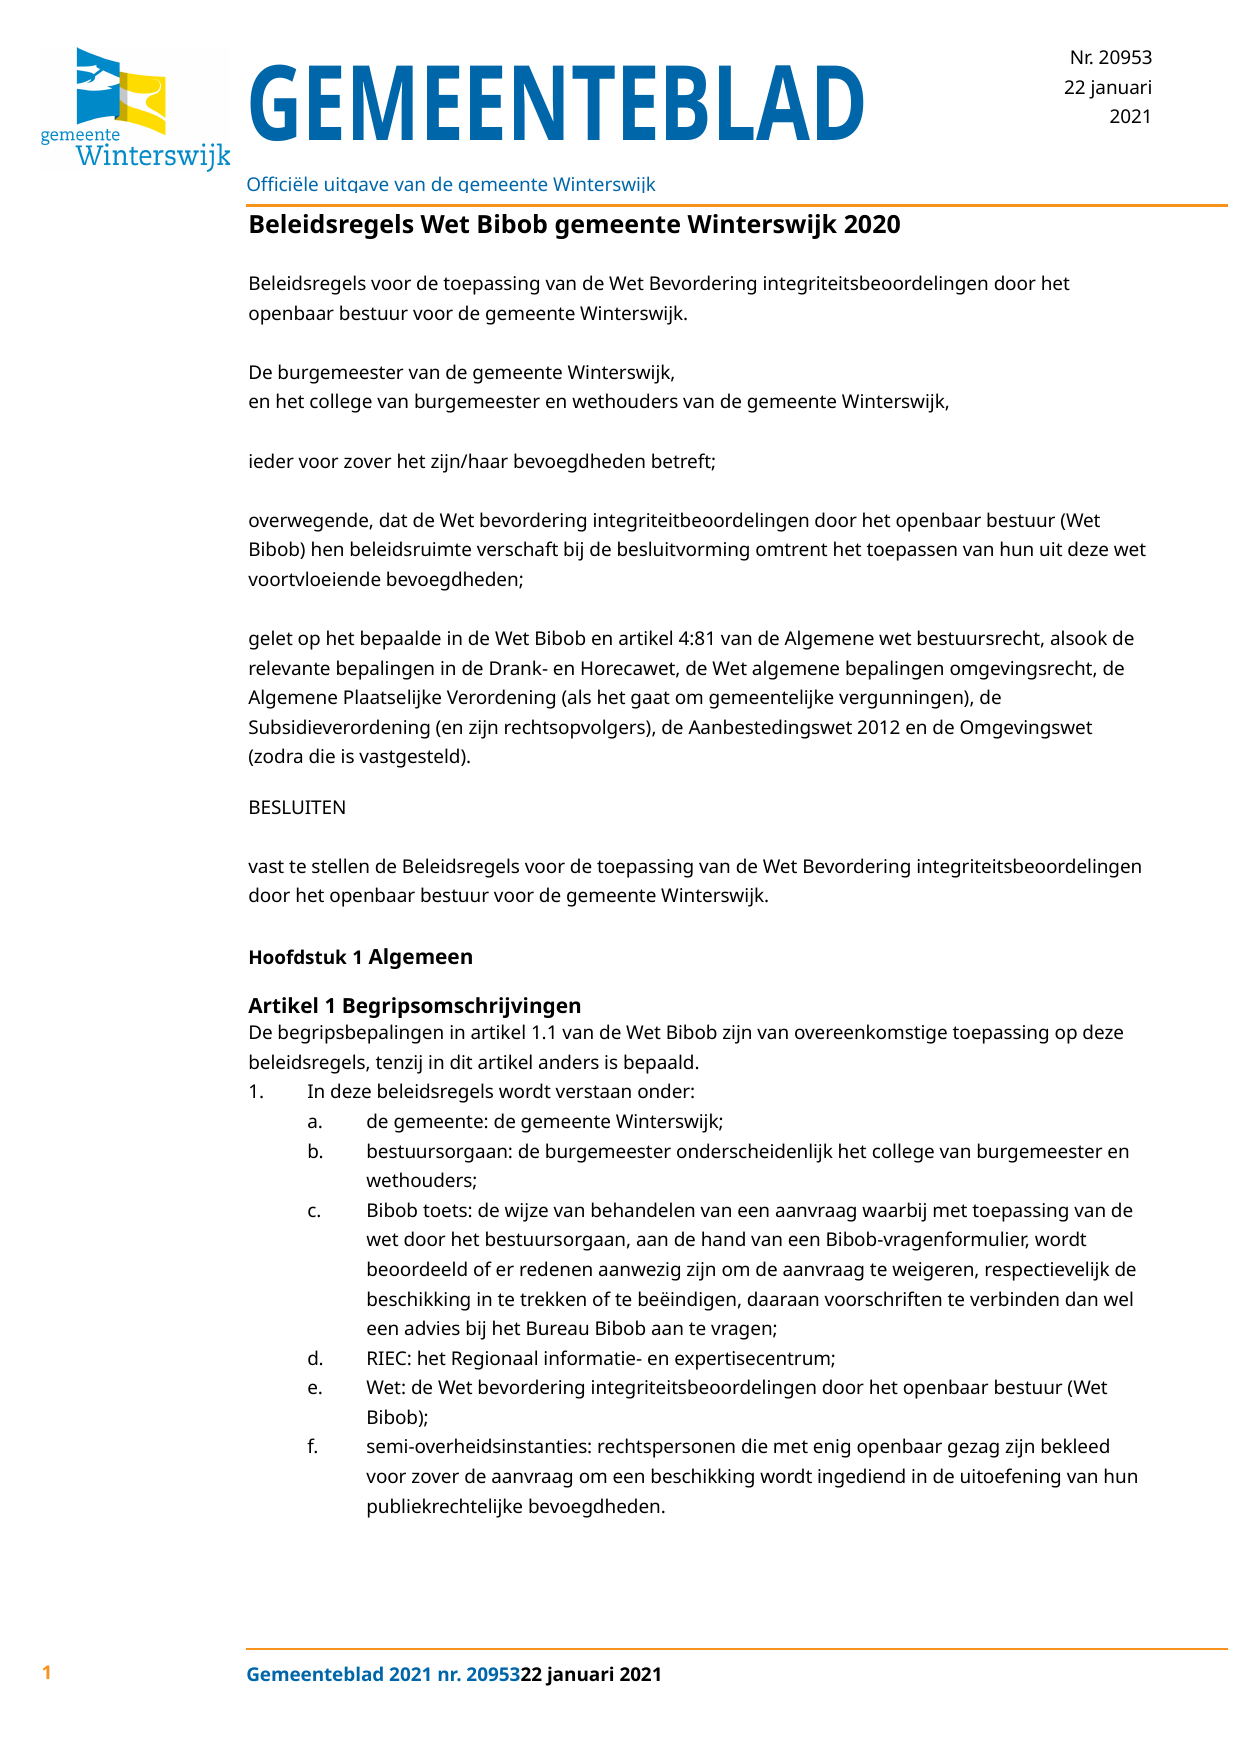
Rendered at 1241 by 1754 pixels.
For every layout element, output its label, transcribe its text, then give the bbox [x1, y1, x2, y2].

text BESLUITEN [248, 794, 1152, 820]
text Beleidsregels Wet Bibob gemeente Winterswijk 2020 [248, 207, 1152, 241]
text De begripsbepalingen in artikel 1.1 van de Wet Bibob zijn van overeenkomstige toepassing op deze beleidsregels, tenzij in dit artikel anders is bepaald. [248, 1019, 1152, 1075]
text gelet op het bepaalde in de Wet Bibob en artikel 4:81 van de Algemene wet bestuursrecht, alsook de relevante bepalingen in de Drank- en Horecawet, de Wet algemene bepalingen omgevingsrecht, de Algemene Plaatselijke Verordening (als het gaat om gemeentelijke vergunningen), de Subsidieverordening (en zijn rechtsopvolgers), de Aanbestedingswet 2012 en de Omgevingswet (zodra die is vastgesteld). [248, 625, 1152, 769]
picture [225, 153, 231, 162]
list In deze beleidsregels wordt verstaan onder: [248, 1079, 1152, 1104]
list Bibob toets: de wijze van behandelen van een aanvraag waarbij met toepassing van de wet door het bestuursorgaan, aan de hand van een Bibob-vragenformulier, wordt beoordeeld of er redenen aanwezig zijn om de aanvraag te weigeren, respectievelijk de beschikking in te trekken of te beëindigen, daaraan voorschriften te verbinden dan wel een advies bij het Bureau Bibob aan te vragen; [307, 1197, 1152, 1341]
text De burgemeester van de gemeente Winterswijk, [248, 359, 1152, 385]
text Artikel 1 Begripsomschrijvingen [248, 991, 1152, 1019]
picture [41, 47, 231, 172]
text en het college van burgemeester en wethouders van de gemeente Winterswijk, [248, 389, 1152, 414]
list Wet: de Wet bevordering integriteitsbeoordelingen door het openbaar bestuur (Wet Bibob); [307, 1374, 1152, 1430]
list bestuursorgaan: de burgemeester onderscheidenlijk het college van burgemeester en wethouders; [307, 1138, 1152, 1193]
text Hoofdstuk 1 Algemeen [248, 942, 1152, 970]
list RIEC: het Regionaal informatie- en expertisecentrum; [307, 1345, 1152, 1371]
text ieder voor zover het zijn/haar bevoegdheden betreft; [248, 448, 1152, 473]
text Beleidsregels voor de toepassing van de Wet Bevordering integriteitsbeoordelingen door het openbaar bestuur voor de gemeente Winterswijk. [248, 270, 1152, 326]
list de gemeente: de gemeente Winterswijk; [307, 1108, 1152, 1134]
list semi-overheidsinstanties: rechtspersonen die met enig openbaar gezag zijn bekleed voor zover de aanvraag om een beschikking wordt ingediend in de uitoefening van hun publiekrechtelijke bevoegdheden. [307, 1434, 1152, 1519]
text vast te stellen de Beleidsregels voor de toepassing van de Wet Bevordering integriteitsbeoordelingen door het openbaar bestuur voor de gemeente Winterswijk. [248, 853, 1152, 908]
text overwegende, dat de Wet bevordering integriteitbeoordelingen door het openbaar bestuur (Wet Bibob) hen beleidsruimte verschaft bij de besluitvorming omtrent het toepassen van hun uit deze wet voortvloeiende bevoegdheden; [248, 507, 1152, 592]
